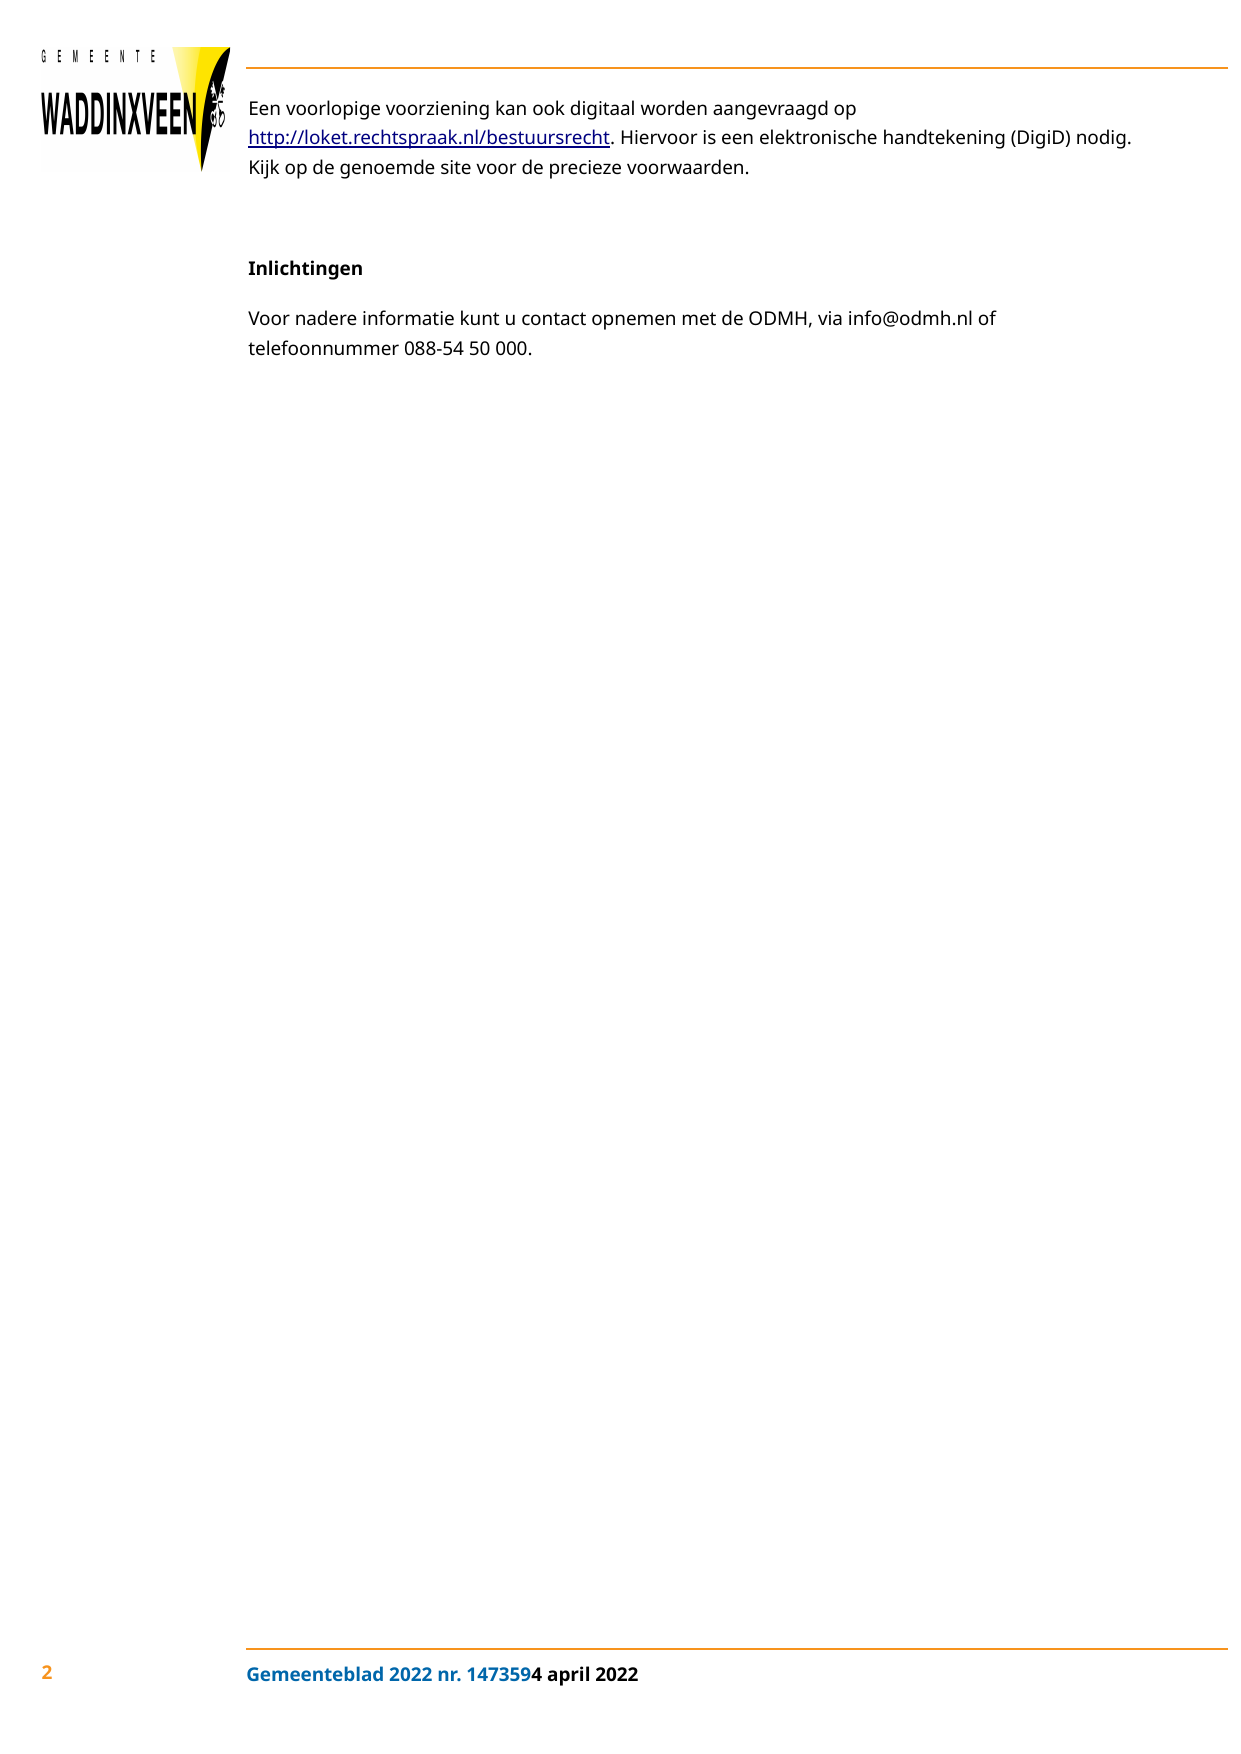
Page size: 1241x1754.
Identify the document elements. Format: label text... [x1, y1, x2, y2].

text Een voorlopige voorziening kan ook digitaal worden aangevraagd op http://loket.rechtspraak.nl/bestuursrecht. Hiervoor is een elektronische handtekening (DigiD) nodig. Kijk op de genoemde site voor de precieze voorwaarden. [248, 95, 1152, 180]
text Inlichtingen [248, 255, 1152, 281]
picture [41, 47, 231, 172]
text Voor nadere informatie kunt u contact opnemen met de ODMH, via info@odmh.nl of telefoonnummer 088-54 50 000. [248, 305, 1152, 361]
